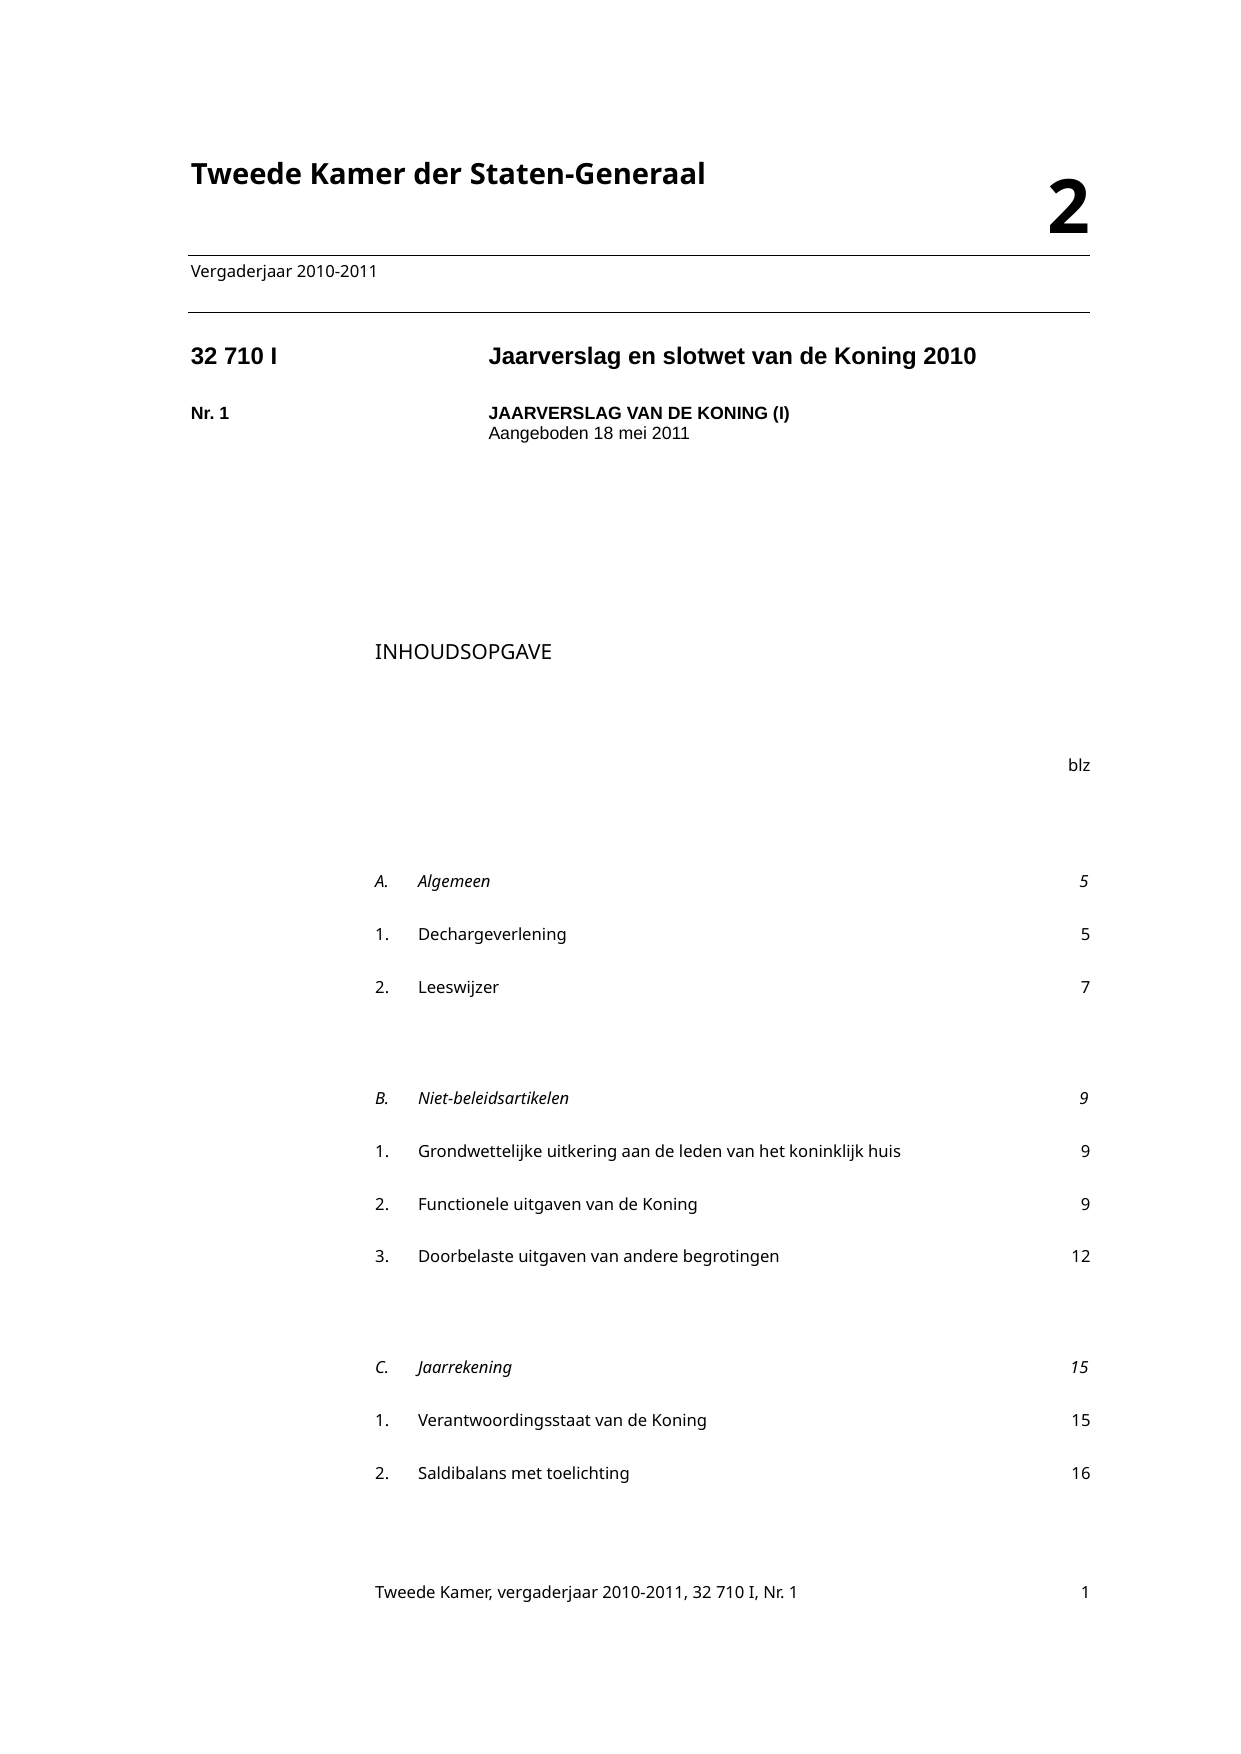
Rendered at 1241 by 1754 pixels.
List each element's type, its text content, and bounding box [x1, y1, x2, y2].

table_header [418, 753, 1011, 812]
table_cell 2. [375, 976, 418, 1028]
table_cell 2. [375, 1461, 418, 1514]
table_cell 2. [375, 1192, 418, 1245]
table_cell Jaarverslag en slotwet van de Koning 2010 [485, 339, 1090, 399]
table_cell 5 [1011, 870, 1090, 923]
table_cell 32 710 I [188, 339, 485, 399]
table_cell [418, 1028, 1011, 1087]
table_cell 1. [375, 1139, 418, 1192]
table_cell [418, 812, 1011, 870]
table_cell C. [375, 1356, 418, 1409]
table_cell Leeswijzer [418, 976, 1011, 1028]
table_cell 3. [375, 1245, 418, 1297]
table_cell Verantwoordingsstaat van de Koning [418, 1409, 1011, 1461]
table_cell [188, 313, 485, 339]
table_header blz [1011, 753, 1090, 812]
table_cell [1011, 1298, 1090, 1356]
table_cell 15 [1011, 1409, 1090, 1461]
table_header [375, 753, 418, 812]
table_cell Saldibalans met toelichting [418, 1461, 1011, 1514]
table_cell A. [375, 870, 418, 923]
table_cell Vergaderjaar 2010-2011 [188, 256, 485, 312]
table_cell 9 [1011, 1087, 1090, 1139]
table_cell [1011, 1028, 1090, 1087]
table_cell 12 [1011, 1245, 1090, 1297]
table_cell 1. [375, 923, 418, 976]
table_cell [485, 313, 1090, 339]
table_cell [375, 1298, 418, 1356]
table_cell 16 [1011, 1461, 1090, 1514]
subtitle INHOUDSOPGAVE [375, 637, 1090, 665]
table_cell Jaarrekening [418, 1356, 1011, 1409]
table_cell 15 [1011, 1356, 1090, 1409]
table_cell 9 [1011, 1139, 1090, 1192]
table_cell Grondwettelijke uitkering aan de leden van het koninklijk huis [418, 1139, 1011, 1192]
table_cell [375, 812, 418, 870]
table_cell Nr. 1 [188, 399, 485, 518]
table_cell [375, 1028, 418, 1087]
table_cell Niet-beleidsartikelen [418, 1087, 1011, 1139]
table_cell 9 [1011, 1192, 1090, 1245]
table_cell Doorbelaste uitgaven van andere begrotingen [418, 1245, 1011, 1297]
table_cell 5 [1011, 923, 1090, 976]
table_cell B. [375, 1087, 418, 1139]
table_cell [418, 1298, 1011, 1356]
table_cell 1. [375, 1409, 418, 1461]
table_cell 7 [1011, 976, 1090, 1028]
table_cell Dechargeverlening [418, 923, 1011, 976]
table_cell Algemeen [418, 870, 1011, 923]
table_cell JAARVERSLAG VAN DE KONING (I) Aangeboden 18 mei 2011 [485, 399, 1090, 518]
table_cell [485, 256, 1090, 312]
table_cell Functionele uitgaven van de Koning [418, 1192, 1011, 1245]
table_header 2 [910, 150, 1090, 255]
table_cell [1011, 812, 1090, 870]
table_header Tweede Kamer der Staten-Generaal [188, 150, 909, 255]
